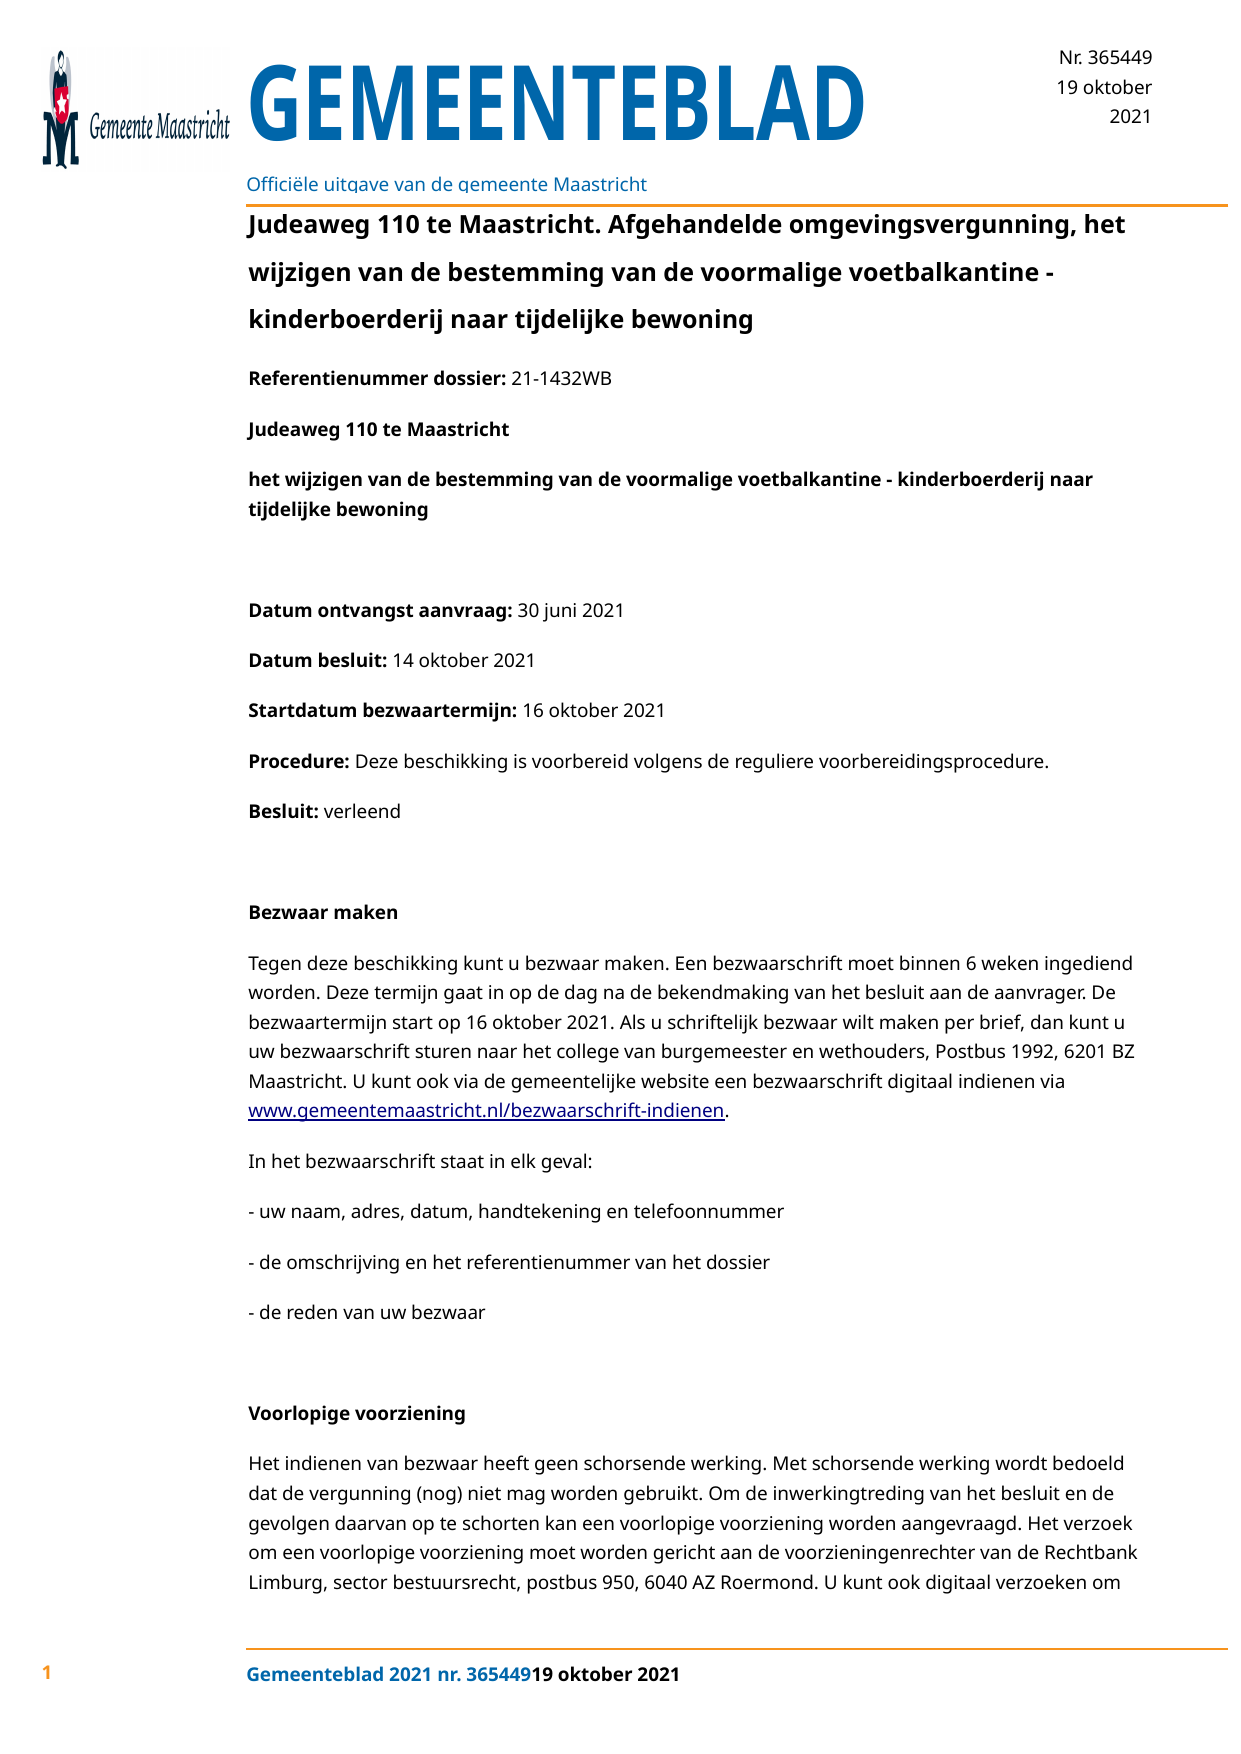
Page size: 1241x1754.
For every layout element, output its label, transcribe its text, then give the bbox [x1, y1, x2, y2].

text Voorlopige voorziening [248, 1400, 1152, 1426]
text - uw naam, adres, datum, handtekening en telefoonnummer [248, 1198, 1152, 1224]
text Judeaweg 110 te Maastricht [248, 416, 1152, 442]
text Datum ontvangst aanvraag: 30 juni 2021 [248, 597, 1152, 622]
text In het bezwaarschrift staat in elk geval: [248, 1148, 1152, 1174]
text Het indienen van bezwaar heeft geen schorsende werking. Met schorsende werking wordt bedoeld dat de vergunning (nog) niet mag worden gebruikt. Om de inwerkingtreding van het besluit en de gevolgen daarvan op te schorten kan een voorlopige voorziening worden aangevraagd. Het verzoek om een voorlopige voorziening moet worden gericht aan de voorzieningenrechter van de Rechtbank Limburg, sector bestuursrecht, postbus 950, 6040 AZ Roermond. U kunt ook digitaal verzoeken om [248, 1451, 1152, 1594]
text het wijzigen van de bestemming van de voormalige voetbalkantine - kinderboerderij naar tijdelijke bewoning [248, 466, 1152, 522]
text Besluit: verleend [248, 798, 1152, 824]
text - de reden van uw bezwaar [248, 1299, 1152, 1325]
text Tegen deze beschikking kunt u bezwaar maken. Een bezwaarschrift moet binnen 6 weken ingediend worden. Deze termijn gaat in op de dag na de bekendmaking van het besluit aan de aanvrager. De bezwaartermijn start op 16 oktober 2021. Als u schriftelijk bezwaar wilt maken per brief, dan kunt u uw bezwaarschrift sturen naar het college van burgemeester en wethouders, Postbus 1992, 6201 BZ Maastricht. U kunt ook via de gemeentelijke website een bezwaarschrift digitaal indienen via www.gemeentemaastricht.nl/bezwaarschrift-indienen. [248, 950, 1152, 1123]
text Startdatum bezwaartermijn: 16 oktober 2021 [248, 698, 1152, 723]
text Bezwaar maken [248, 899, 1152, 925]
text Referentienummer dossier: 21-1432WB [248, 366, 1152, 391]
text Datum besluit: 14 oktober 2021 [248, 647, 1152, 673]
text Procedure: Deze beschikking is voorbereid volgens de reguliere voorbereidingsprocedure. [248, 748, 1152, 774]
picture [41, 47, 231, 172]
text - de omschrijving en het referentienummer van het dossier [248, 1249, 1152, 1274]
text Judeaweg 110 te Maastricht. Afgehandelde omgevingsvergunning, het wijzigen van de bestemming van de voormalige voetbalkantine - kinderboerderij naar tijdelijke bewoning [248, 207, 1152, 336]
